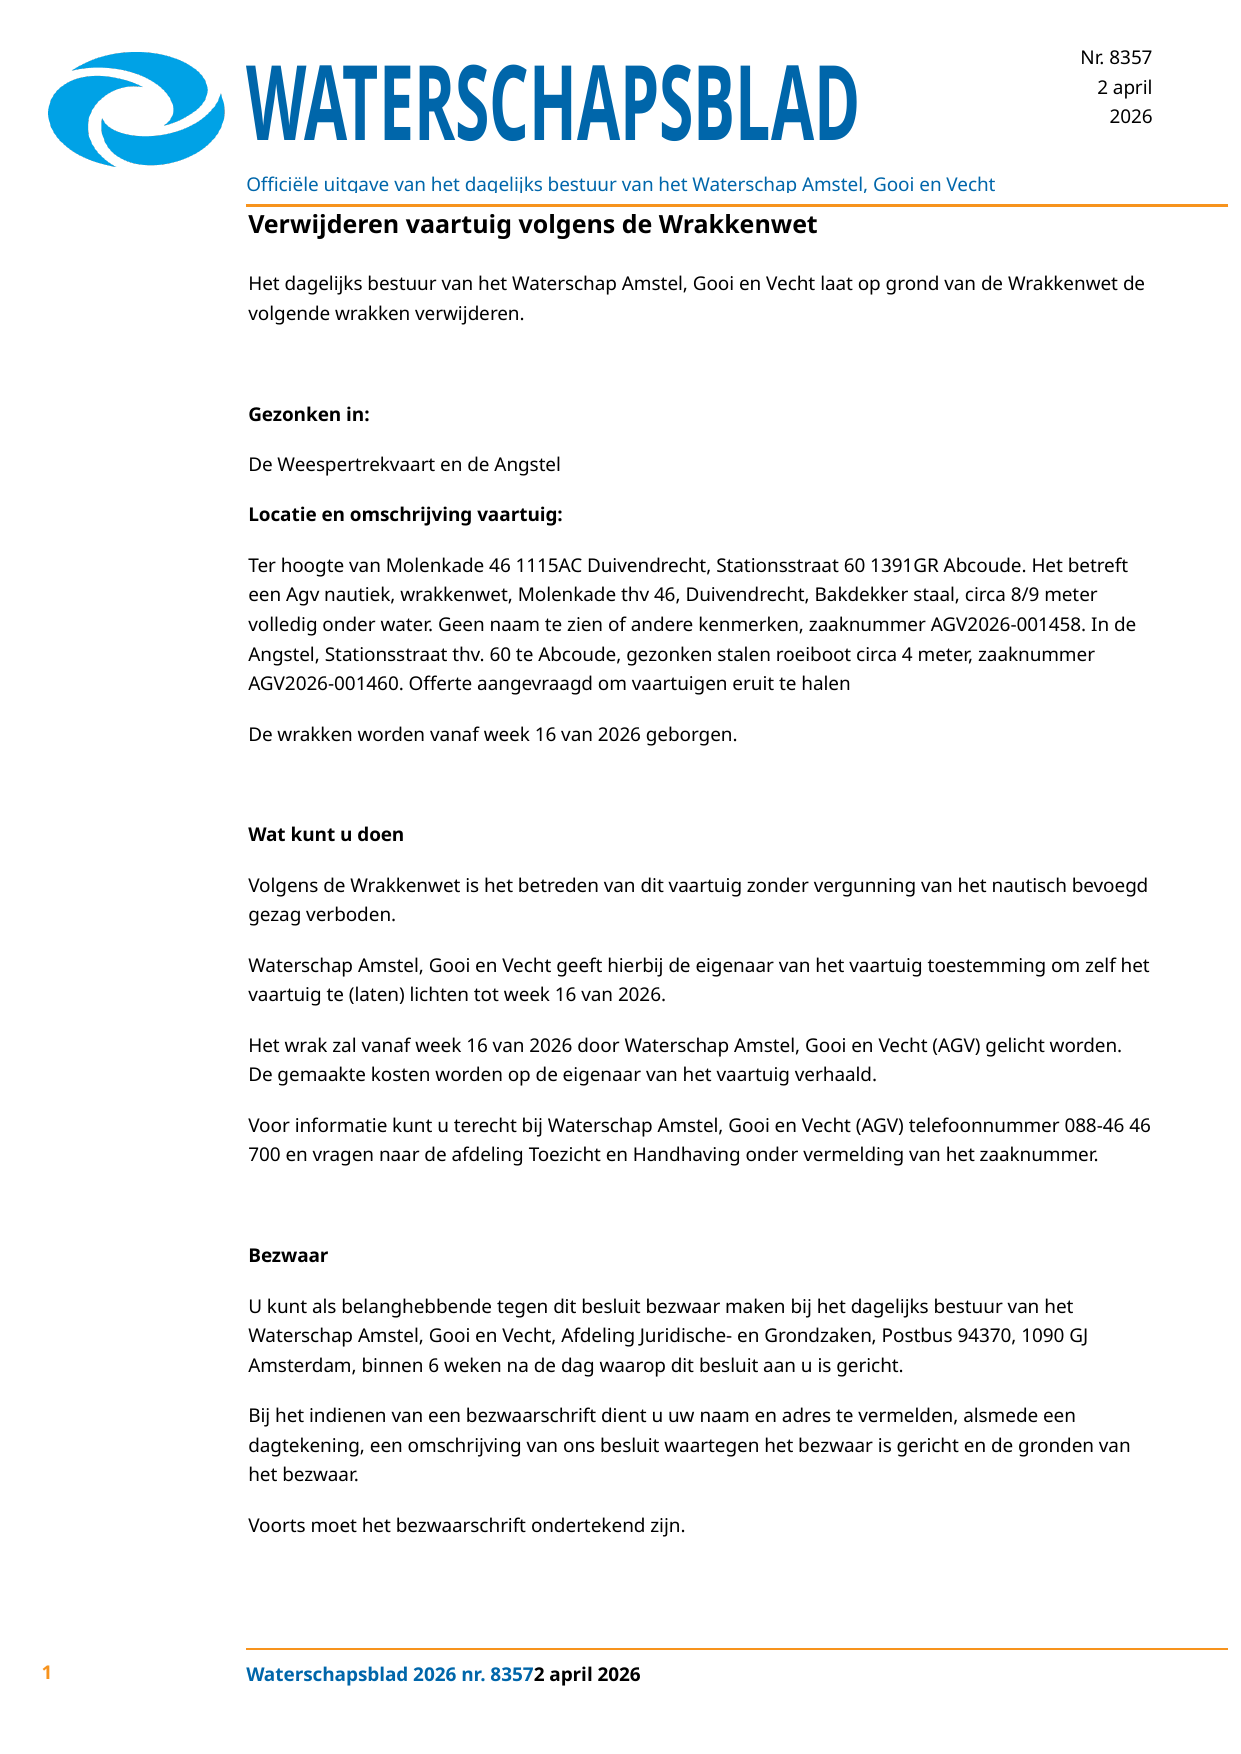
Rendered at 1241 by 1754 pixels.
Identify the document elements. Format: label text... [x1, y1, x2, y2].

text Bij het indienen van een bezwaarschrift dient u uw naam en adres te vermelden, alsmede een dagtekening, een omschrijving van ons besluit waartegen het bezwaar is gericht en de gronden van het bezwaar. [248, 1402, 1152, 1487]
picture [41, 47, 231, 172]
text De wrakken worden vanaf week 16 van 2026 geborgen. [248, 721, 1152, 746]
text Volgens de Wrakkenwet is het betreden van dit vaartuig zonder vergunning van het nautisch bevoegd gezag verboden. [248, 872, 1152, 927]
text Voorts moet het bezwaarschrift ondertekend zijn. [248, 1512, 1152, 1538]
text Ter hoogte van Molenkade 46 1115AC Duivendrecht, Stationsstraat 60 1391GR Abcoude. Het betreft een Agv nautiek, wrakkenwet, Molenkade thv 46, Duivendrecht, Bakdekker staal, circa 8/9 meter volledig onder water. Geen naam te zien of andere kenmerken, zaaknummer AGV2026-001458. In de Angstel, Stationsstraat thv. 60 te Abcoude, gezonken stalen roeiboot circa 4 meter, zaaknummer AGV2026-001460. Offerte aangevraagd om vaartuigen eruit te halen [248, 552, 1152, 696]
text Waterschap Amstel, Gooi en Vecht geeft hierbij de eigenaar van het vaartuig toestemming om zelf het vaartuig te (laten) lichten tot week 16 van 2026. [248, 952, 1152, 1007]
text De Weespertrekvaart en de Angstel [248, 451, 1152, 477]
text Het dagelijks bestuur van het Waterschap Amstel, Gooi en Vecht laat op grond van de Wrakkenwet de volgende wrakken verwijderen. [248, 270, 1152, 326]
text Bezwaar [248, 1242, 1152, 1268]
text U kunt als belanghebbende tegen dit besluit bezwaar maken bij het dagelijks bestuur van het Waterschap Amstel, Gooi en Vecht, Afdeling Juridische- en Grondzaken, Postbus 94370, 1090 GJ Amsterdam, binnen 6 weken na de dag waarop dit besluit aan u is gericht. [248, 1293, 1152, 1378]
text Voor informatie kunt u terecht bij Waterschap Amstel, Gooi en Vecht (AGV) telefoonnummer 088-46 46 700 en vragen naar de afdeling Toezicht en Handhaving onder vermelding van het zaaknummer. [248, 1112, 1152, 1167]
text Locatie en omschrijving vaartuig: [248, 502, 1152, 527]
text Verwijderen vaartuig volgens de Wrakkenwet [248, 207, 1152, 241]
text Wat kunt u doen [248, 822, 1152, 847]
text Het wrak zal vanaf week 16 van 2026 door Waterschap Amstel, Gooi en Vecht (AGV) gelicht worden. De gemaakte kosten worden op de eigenaar van het vaartuig verhaald. [248, 1032, 1152, 1087]
text Gezonken in: [248, 401, 1152, 426]
